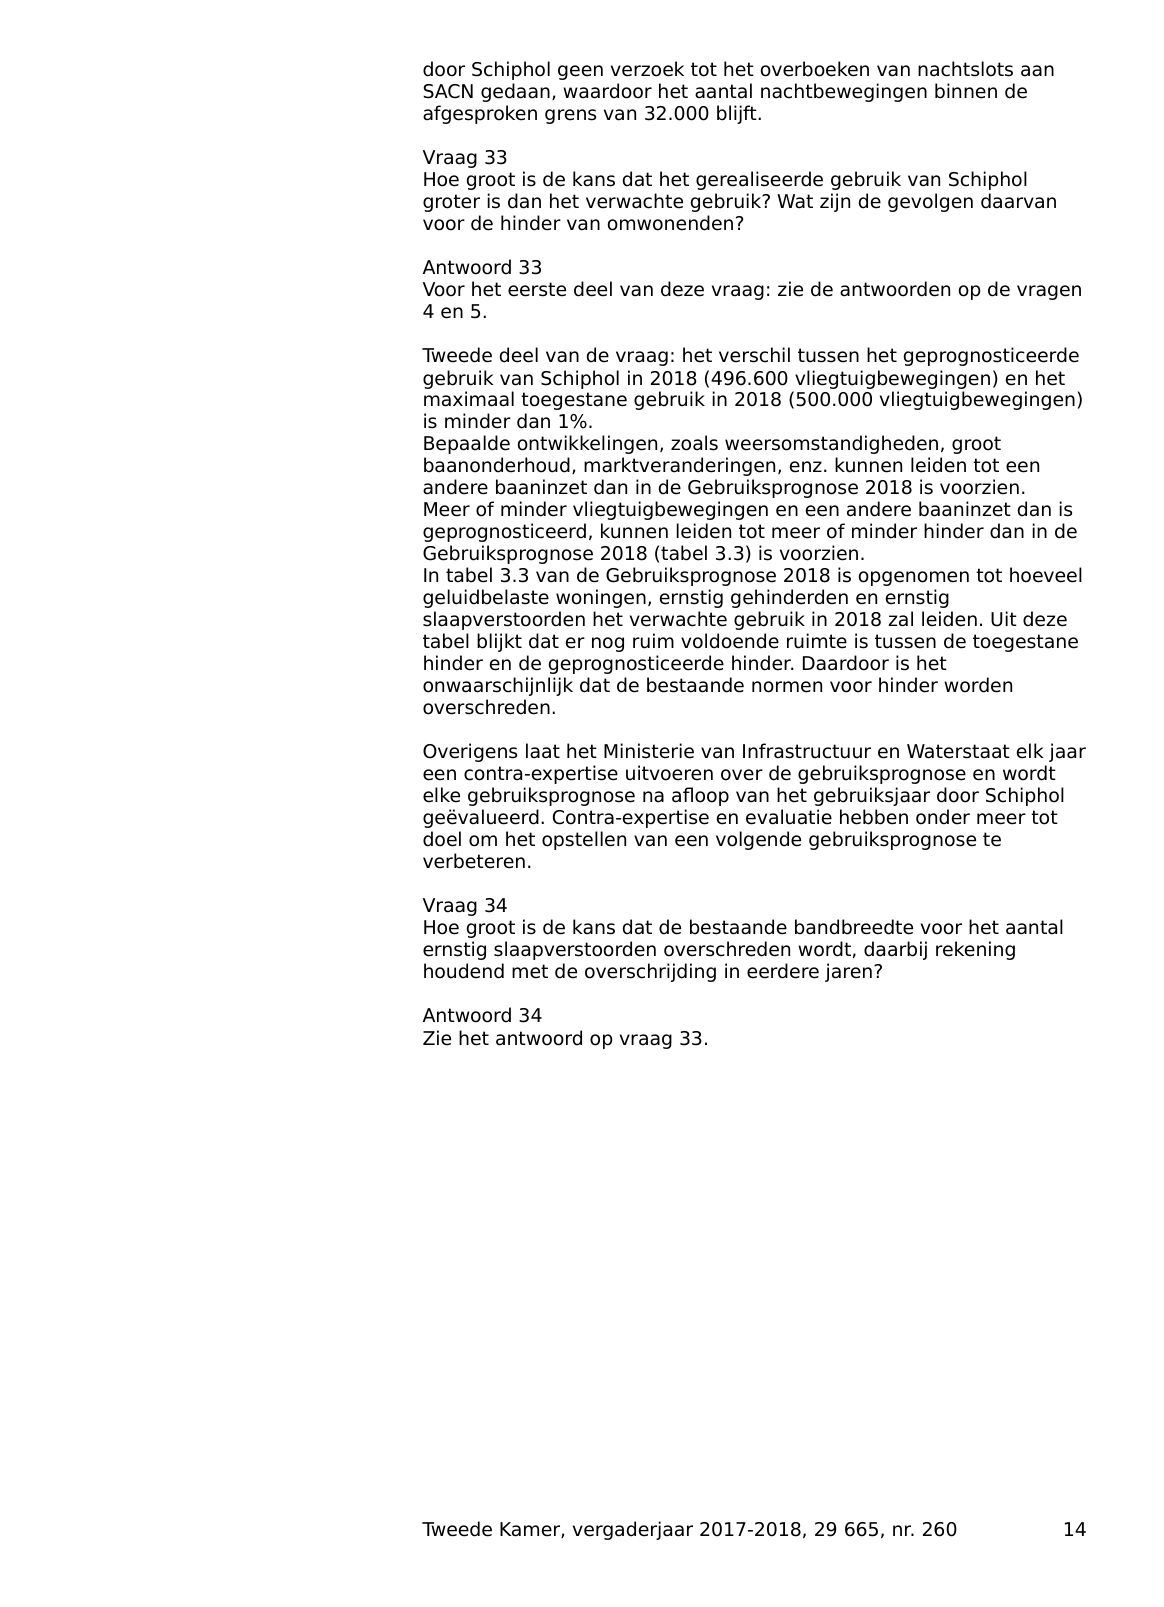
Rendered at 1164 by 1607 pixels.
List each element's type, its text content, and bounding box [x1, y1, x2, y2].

text Overigens laat het Ministerie van Infrastructuur en Waterstaat elk jaar een contra-expertise uitvoeren over de gebruiksprognose en wordt elke gebruiksprognose na afloop van het gebruiksjaar door Schiphol geëvalueerd. Contra-expertise en evaluatie hebben onder meer tot doel om het opstellen van een volgende gebruiksprognose te verbeteren. [422, 741, 1087, 873]
text Tweede deel van de vraag: het verschil tussen het geprognosticeerde gebruik van Schiphol in 2018 (496.600 vliegtuigbewegingen) en het maximaal toegestane gebruik in 2018 (500.000 vliegtuigbewegingen) is minder dan 1%. [422, 345, 1087, 433]
text Antwoord 33 [422, 257, 1087, 279]
text Zie het antwoord op vraag 33. [422, 1027, 1087, 1049]
text Vraag 33 [422, 147, 1087, 169]
text Bepaalde ontwikkelingen, zoals weersomstandigheden, groot baanonderhoud, marktveranderingen, enz. kunnen leiden tot een andere baaninzet dan in de Gebruiksprognose 2018 is voorzien. [422, 433, 1087, 499]
text Hoe groot is de kans dat de bestaande bandbreedte voor het aantal ernstig slaapverstoorden overschreden wordt, daarbij rekening houdend met de overschrijding in eerdere jaren? [422, 917, 1087, 983]
text Meer of minder vliegtuigbewegingen en een andere baaninzet dan is geprognosticeerd, kunnen leiden tot meer of minder hinder dan in de Gebruiksprognose 2018 (tabel 3.3) is voorzien. [422, 499, 1087, 565]
text Voor het eerste deel van deze vraag: zie de antwoorden op de vragen 4 en 5. [422, 279, 1087, 323]
text In tabel 3.3 van de Gebruiksprognose 2018 is opgenomen tot hoeveel geluidbelaste woningen, ernstig gehinderden en ernstig slaapverstoorden het verwachte gebruik in 2018 zal leiden. Uit deze tabel blijkt dat er nog ruim voldoende ruimte is tussen de toegestane hinder en de geprognosticeerde hinder. Daardoor is het onwaarschijnlijk dat de bestaande normen voor hinder worden overschreden. [422, 565, 1087, 719]
text Hoe groot is de kans dat het gerealiseerde gebruik van Schiphol groter is dan het verwachte gebruik? Wat zijn de gevolgen daarvan voor de hinder van omwonenden? [422, 169, 1087, 235]
text door Schiphol geen verzoek tot het overboeken van nachtslots aan SACN gedaan, waardoor het aantal nachtbewegingen binnen de afgesproken grens van 32.000 blijft. [422, 59, 1087, 125]
text Vraag 34 [422, 895, 1087, 917]
text Antwoord 34 [422, 1005, 1087, 1027]
